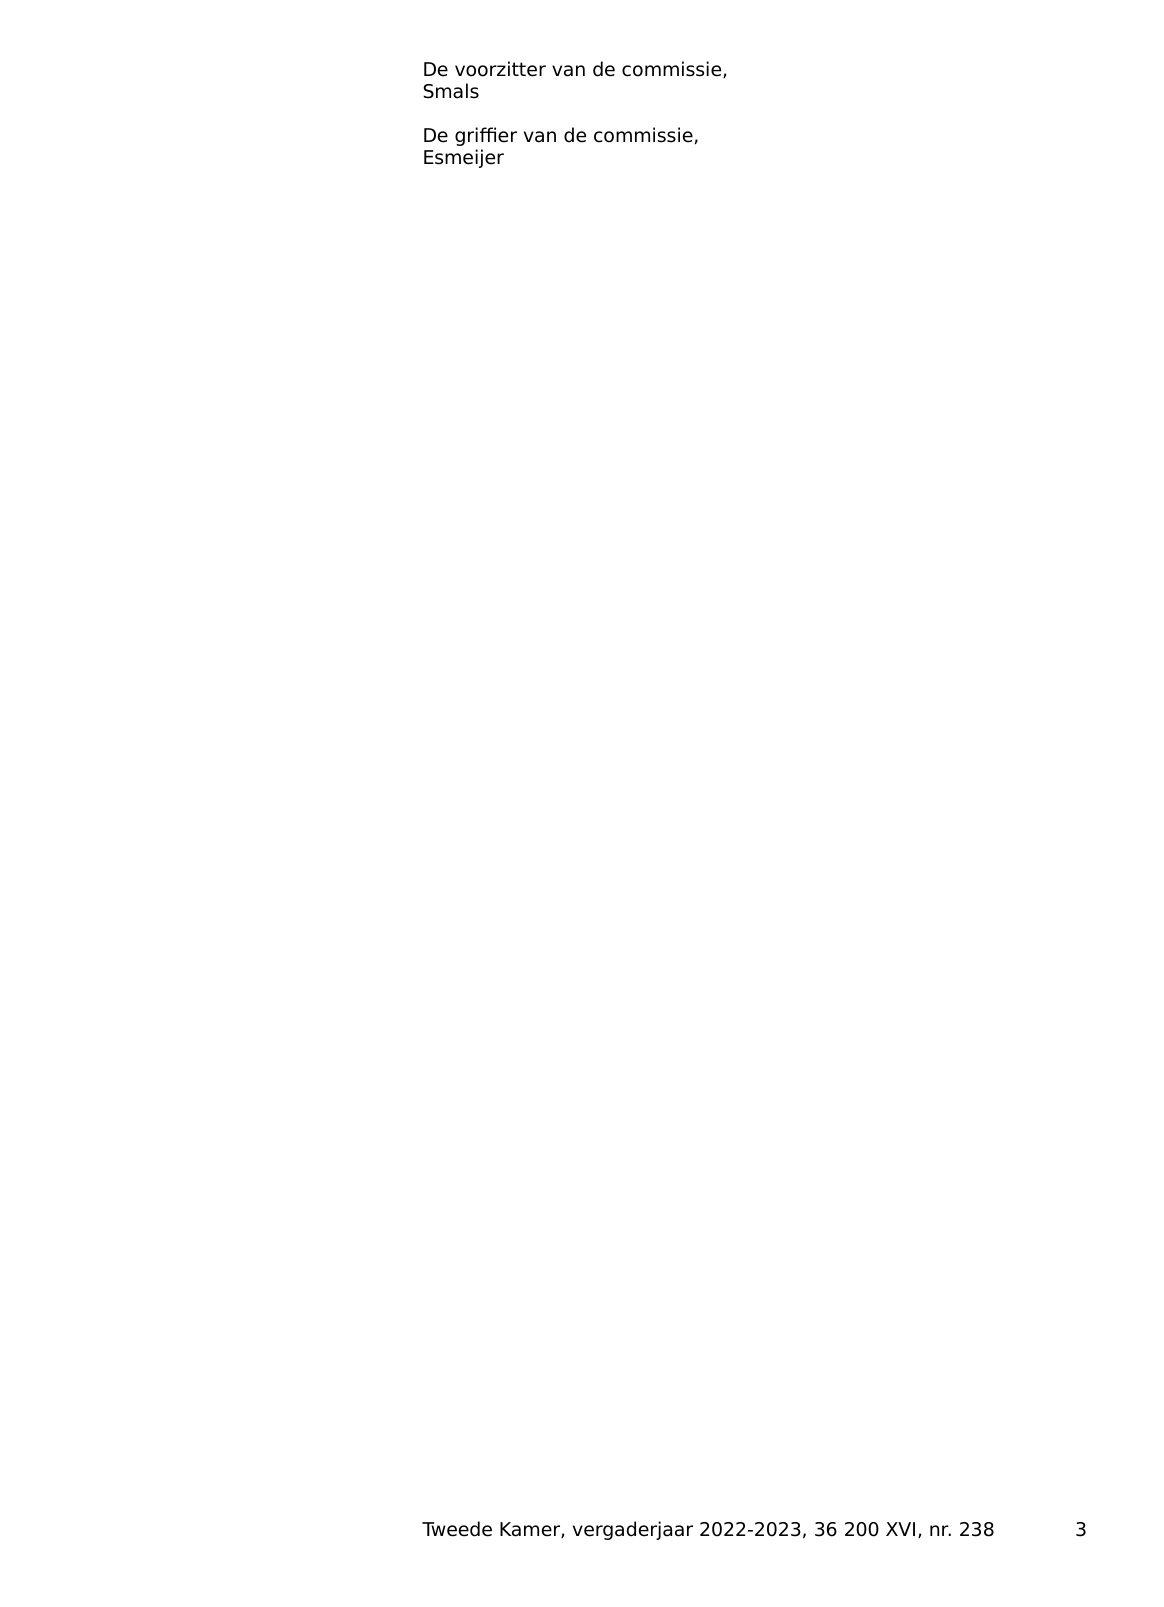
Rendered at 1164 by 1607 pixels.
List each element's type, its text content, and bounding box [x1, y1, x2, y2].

text De griffier van de commissie, Esmeijer [422, 125, 1087, 169]
text De voorzitter van de commissie, Smals [422, 59, 1087, 103]
